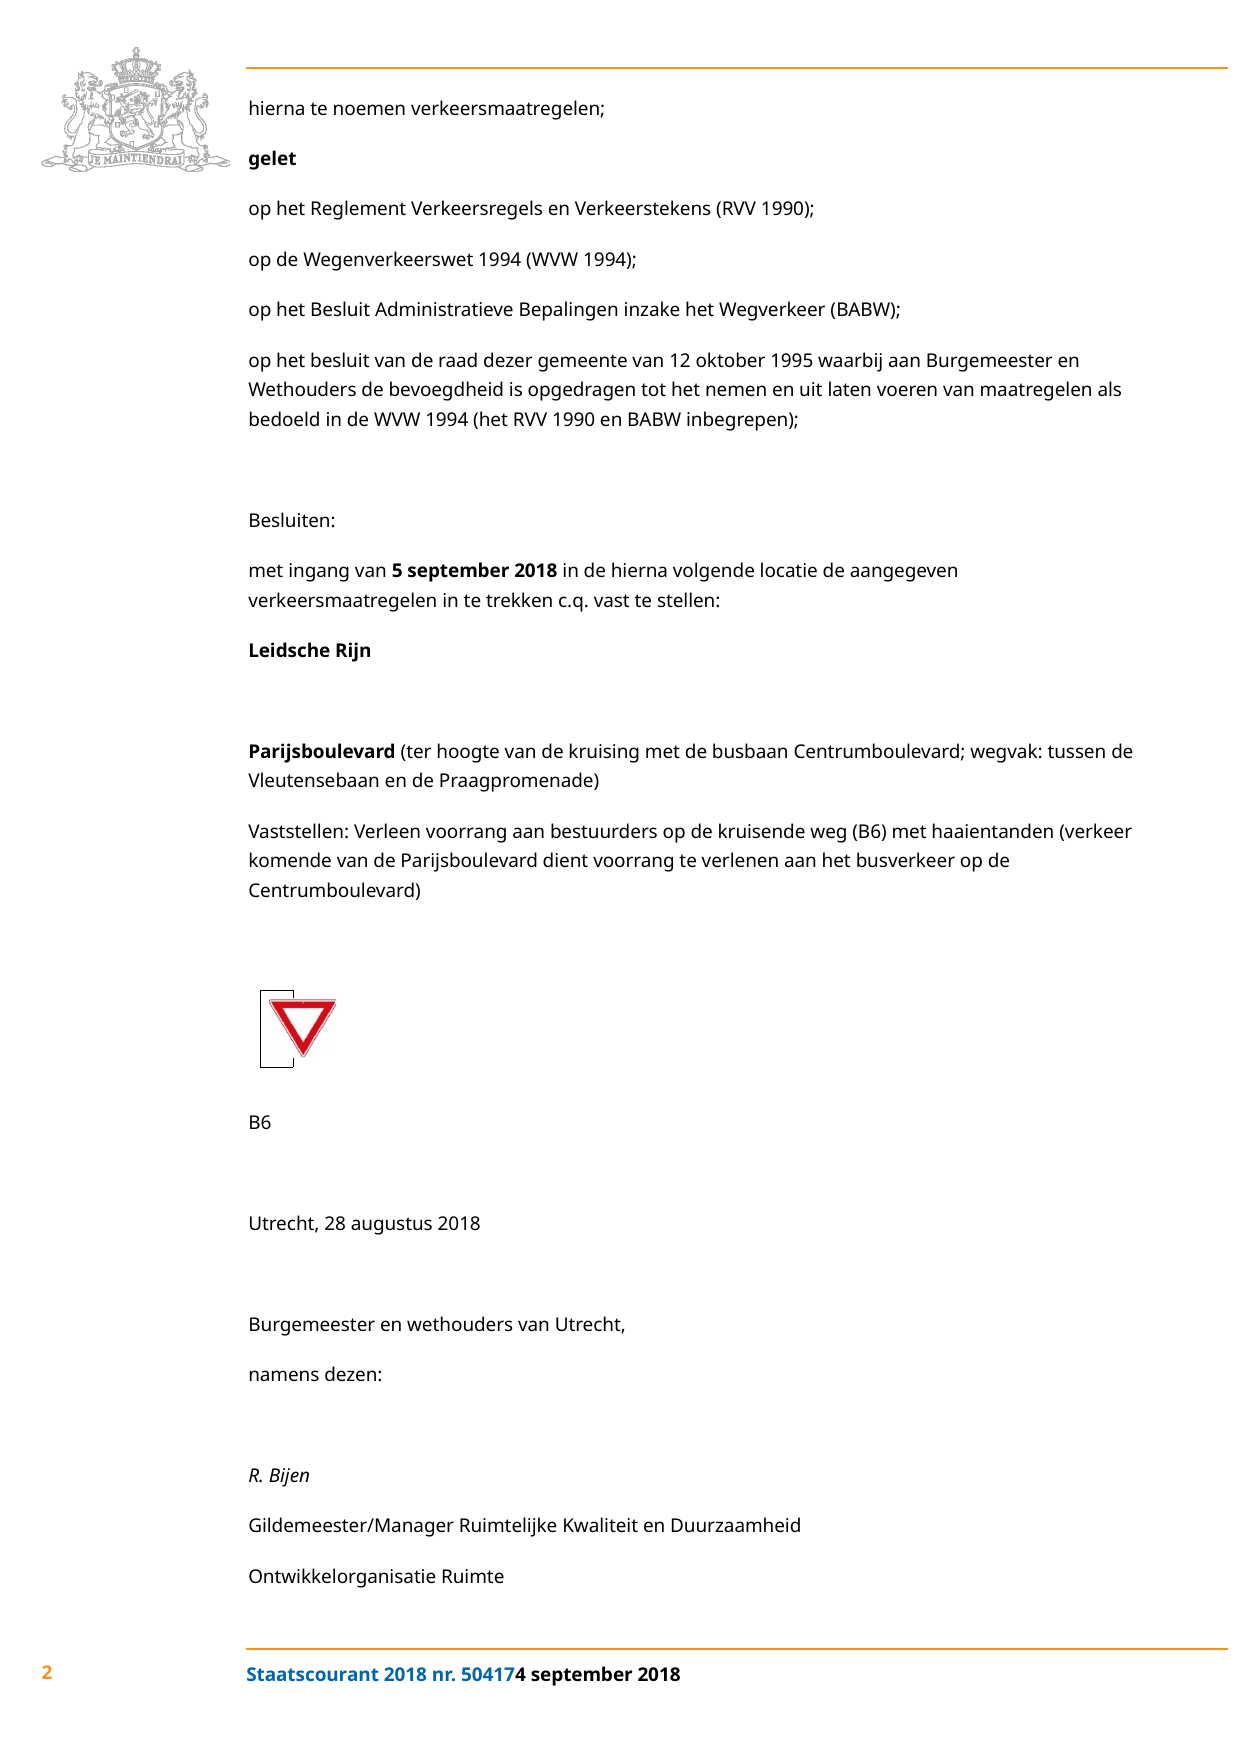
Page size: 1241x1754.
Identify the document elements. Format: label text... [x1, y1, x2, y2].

text Parijsboulevard (ter hoogte van de kruising met de busbaan Centrumboulevard; wegvak: tussen de Vleutensebaan en de Praagpromenade) [248, 738, 1152, 793]
text gelet [248, 145, 1152, 171]
text R. Bijen [248, 1462, 1152, 1488]
picture [41, 47, 231, 172]
text Gildemeester/Manager Ruimtelijke Kwaliteit en Duurzaamheid [248, 1512, 1152, 1538]
text hierna te noemen verkeersmaatregelen; [248, 95, 1152, 121]
text B6 [248, 1109, 1152, 1135]
text op het Reglement Verkeersregels en Verkeerstekens (RVV 1990); [248, 196, 1152, 221]
text Ontwikkelorganisatie Ruimte [248, 1563, 1152, 1589]
picture [268, 998, 337, 1058]
text op het Besluit Administratieve Bepalingen inzake het Wegverkeer (BABW); [248, 296, 1152, 322]
text Utrecht, 28 augustus 2018 [248, 1210, 1152, 1236]
text op de Wegenverkeerswet 1994 (WVW 1994); [248, 246, 1152, 272]
text Burgemeester en wethouders van Utrecht, [248, 1311, 1152, 1337]
text op het besluit van de raad dezer gemeente van 12 oktober 1995 waarbij aan Burgemeester en Wethouders de bevoegdheid is opgedragen tot het nemen en uit laten voeren van maatregelen als bedoeld in de WVW 1994 (het RVV 1990 en BABW inbegrepen); [248, 347, 1152, 432]
text met ingang van 5 september 2018 in de hierna volgende locatie de aangegeven verkeersmaatregelen in te trekken c.q. vast te stellen: [248, 557, 1152, 613]
text namens dezen: [248, 1361, 1152, 1387]
text Vaststellen: Verleen voorrang aan bestuurders op de kruisende weg (B6) met haaientanden (verkeer komende van de Parijsboulevard dient voorrang te verlenen aan het busverkeer op de Centrumboulevard) [248, 818, 1152, 903]
text Leidsche Rijn [248, 637, 1152, 663]
text Besluiten: [248, 507, 1152, 533]
